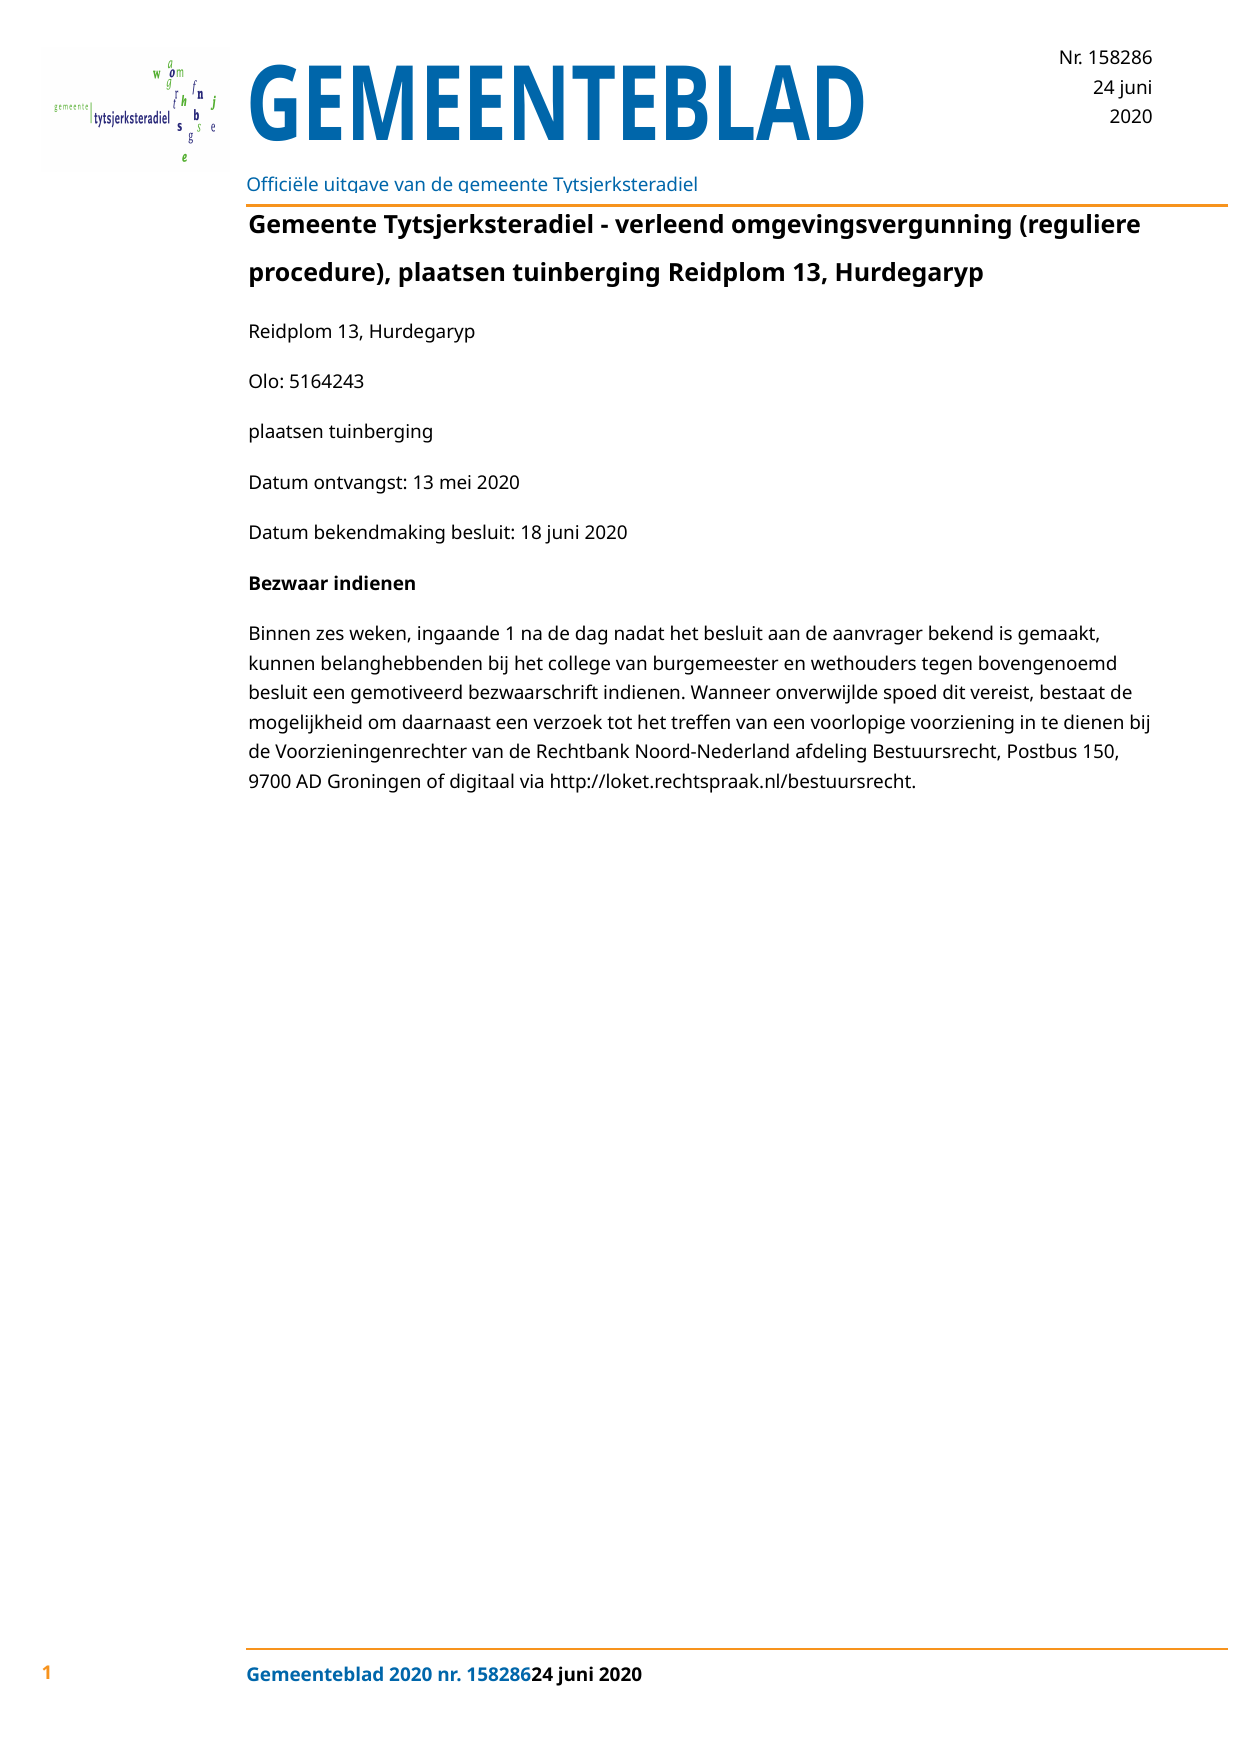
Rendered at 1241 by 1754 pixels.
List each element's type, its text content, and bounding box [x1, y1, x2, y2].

text Binnen zes weken, ingaande 1 na de dag nadat het besluit aan de aanvrager bekend is gemaakt, kunnen belanghebbenden bij het college van burgemeester en wethouders tegen bovengenoemd besluit een gemotiveerd bezwaarschrift indienen. Wanneer onverwijlde spoed dit vereist, bestaat de mogelijkheid om daarnaast een verzoek tot het treffen van een voorlopige voorziening in te dienen bij de Voorzieningenrechter van de Rechtbank Noord-Nederland afdeling Bestuursrecht, Postbus 150, 9700 AD Groningen of digitaal via http://loket.rechtspraak.nl/bestuursrecht. [248, 620, 1152, 794]
text Bezwaar indienen [248, 570, 1152, 596]
text Datum ontvangst: 13 mei 2020 [248, 469, 1152, 495]
text plaatsen tuinberging [248, 419, 1152, 444]
text Olo: 5164243 [248, 368, 1152, 394]
text Reidplom 13, Hurdegaryp [248, 318, 1152, 344]
text Gemeente Tytsjerksteradiel - verleend omgevingsvergunning (reguliere procedure), plaatsen tuinberging Reidplom 13, Hurdegaryp [248, 207, 1152, 288]
text Datum bekendmaking besluit: 18 juni 2020 [248, 519, 1152, 545]
picture [41, 47, 231, 172]
